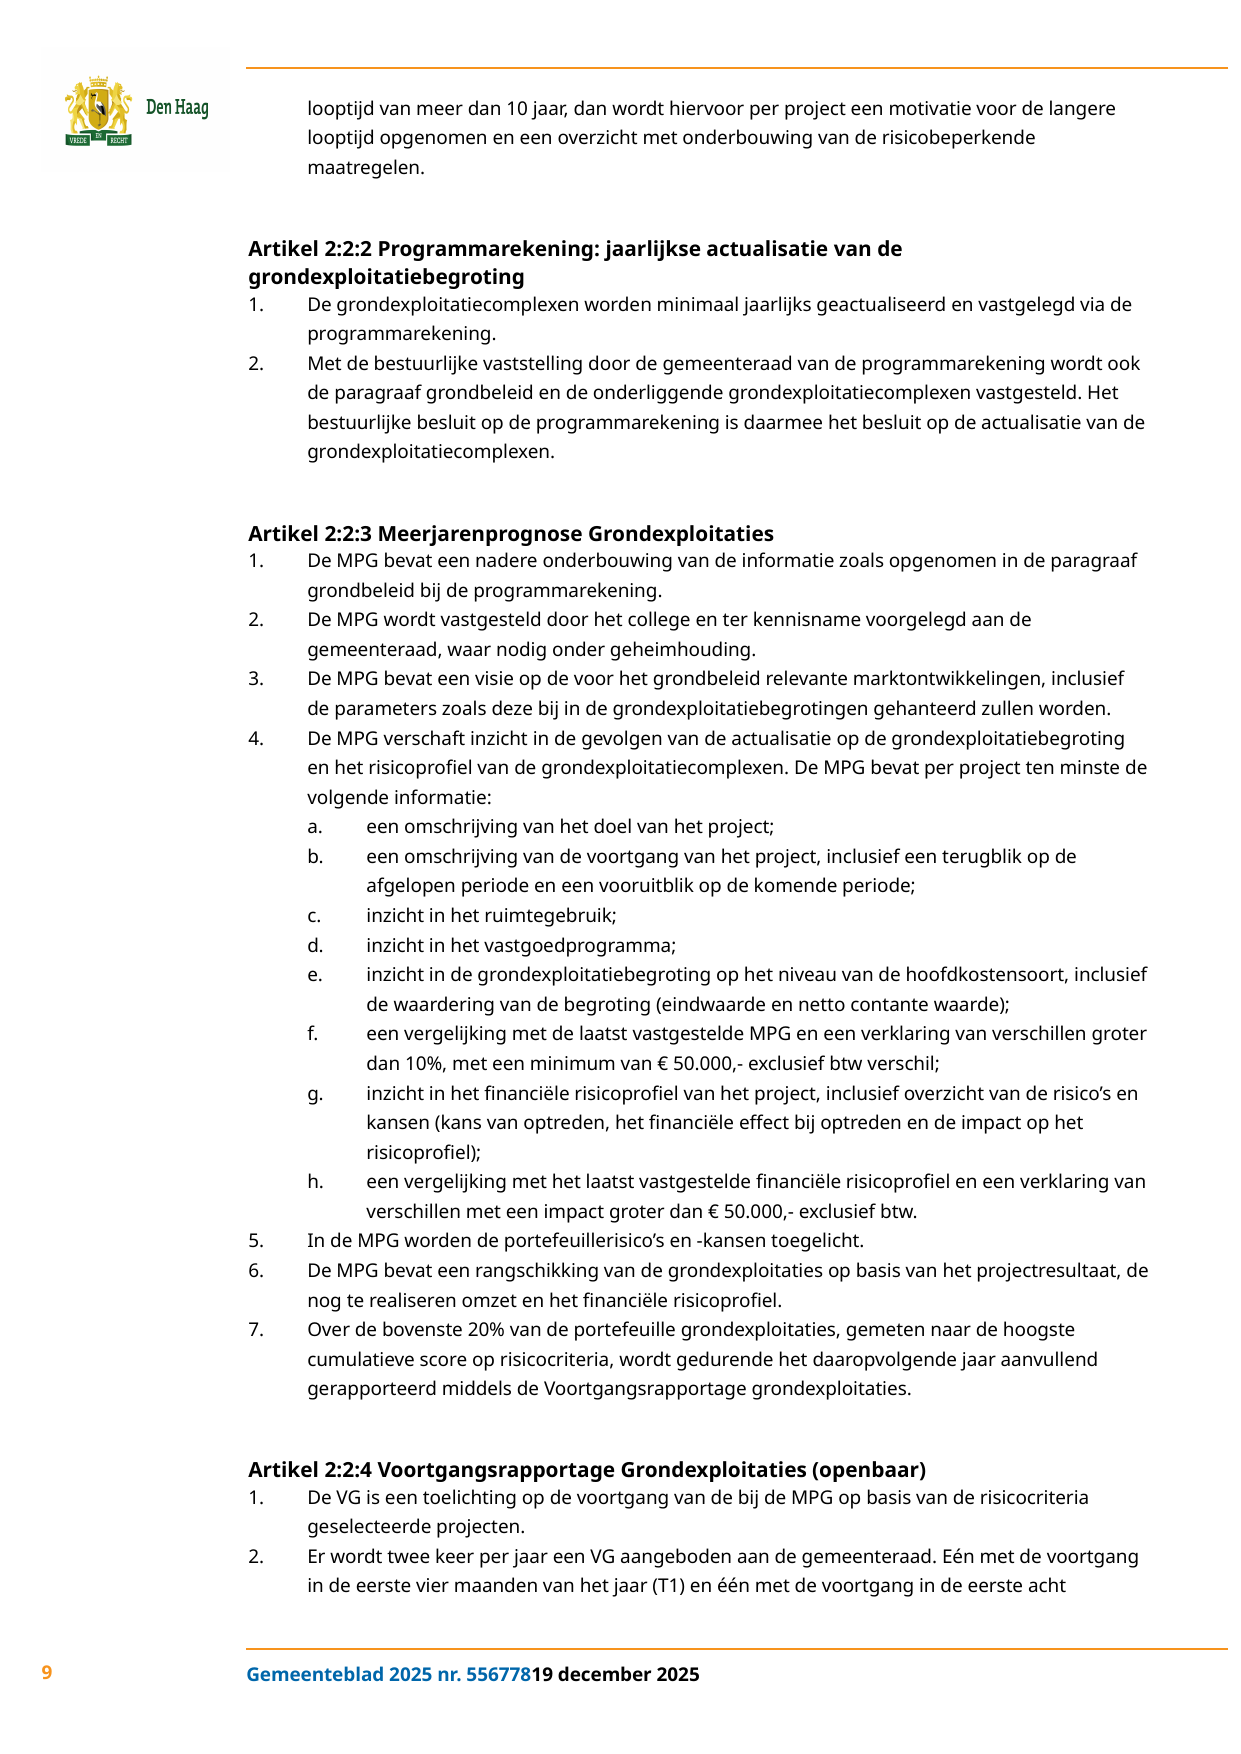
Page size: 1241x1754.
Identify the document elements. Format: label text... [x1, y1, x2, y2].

list een omschrijving van het doel van het project; [307, 813, 1152, 839]
list De MPG verschaft inzicht in de gevolgen van de actualisatie op de grondexploitatiebegroting en het risicoprofiel van de grondexploitatiecomplexen. De MPG bevat per project ten minste de volgende informatie: [248, 725, 1152, 809]
list De MPG bevat een visie op de voor het grondbeleid relevante marktontwikkelingen, inclusief de parameters zoals deze bij in de grondexploitatiebegrotingen gehanteerd zullen worden. [248, 666, 1152, 721]
text Artikel 2:2:4 Voortgangsrapportage Grondexploitaties (openbaar) [248, 1456, 1152, 1484]
list De MPG bevat een nadere onderbouwing van de informatie zoals opgenomen in de paragraaf grondbeleid bij de programmarekening. [248, 547, 1152, 602]
list Er wordt twee keer per jaar een VG aangeboden aan de gemeenteraad. Eén met de voortgang in de eerste vier maanden van het jaar (T1) en één met de voortgang in de eerste acht [248, 1543, 1152, 1598]
text Artikel 2:2:3 Meerjarenprognose Grondexploitaties [248, 519, 1152, 547]
list Over de bovenste 20% van de portefeuille grondexploitaties, gemeten naar de hoogste cumulatieve score op risicocriteria, wordt gedurende het daaropvolgende jaar aanvullend gerapporteerd middels de Voortgangsrapportage grondexploitaties. [248, 1316, 1152, 1401]
list looptijd van meer dan 10 jaar, dan wordt hiervoor per project een motivatie voor de langere looptijd opgenomen en een overzicht met onderbouwing van de risicobeperkende maatregelen. [248, 95, 1152, 180]
picture [41, 47, 231, 172]
text Artikel 2:2:2 Programmarekening: jaarlijkse actualisatie van de grondexploitatiebegroting [248, 234, 1152, 291]
list inzicht in de grondexploitatiebegroting op het niveau van de hoofdkostensoort, inclusief de waardering van de begroting (eindwaarde en netto contante waarde); [307, 961, 1152, 1017]
list een vergelijking met de laatst vastgestelde MPG en een verklaring van verschillen groter dan 10%, met een minimum van € 50.000,- exclusief btw verschil; [307, 1021, 1152, 1076]
list De MPG bevat een rangschikking van de grondexploitaties op basis van het projectresultaat, de nog te realiseren omzet en het financiële risicoprofiel. [248, 1257, 1152, 1312]
list een vergelijking met het laatst vastgestelde financiële risicoprofiel en een verklaring van verschillen met een impact groter dan € 50.000,- exclusief btw. [307, 1168, 1152, 1224]
list De MPG wordt vastgesteld door het college en ter kennisname voorgelegd aan de gemeenteraad, waar nodig onder geheimhouding. [248, 606, 1152, 662]
list De grondexploitatiecomplexen worden minimaal jaarlijks geactualiseerd en vastgelegd via de programmarekening. [248, 291, 1152, 346]
list inzicht in het ruimtegebruik; [307, 902, 1152, 928]
list een omschrijving van de voortgang van het project, inclusief een terugblik op de afgelopen periode en een vooruitblik op de komende periode; [307, 843, 1152, 898]
list inzicht in het financiële risicoprofiel van het project, inclusief overzicht van de risico’s en kansen (kans van optreden, het financiële effect bij optreden en de impact op het risicoprofiel); [307, 1080, 1152, 1164]
list De VG is een toelichting op de voortgang van de bij de MPG op basis van de risicocriteria geselecteerde projecten. [248, 1484, 1152, 1539]
list In de MPG worden de portefeuillerisico’s en -kansen toegelicht. [248, 1228, 1152, 1253]
list inzicht in het vastgoedprogramma; [307, 932, 1152, 957]
list Met de bestuurlijke vaststelling door de gemeenteraad van de programmarekening wordt ook de paragraaf grondbeleid en de onderliggende grondexploitatiecomplexen vastgesteld. Het bestuurlijke besluit op de programmarekening is daarmee het besluit op de actualisatie van de grondexploitatiecomplexen. [248, 350, 1152, 464]
